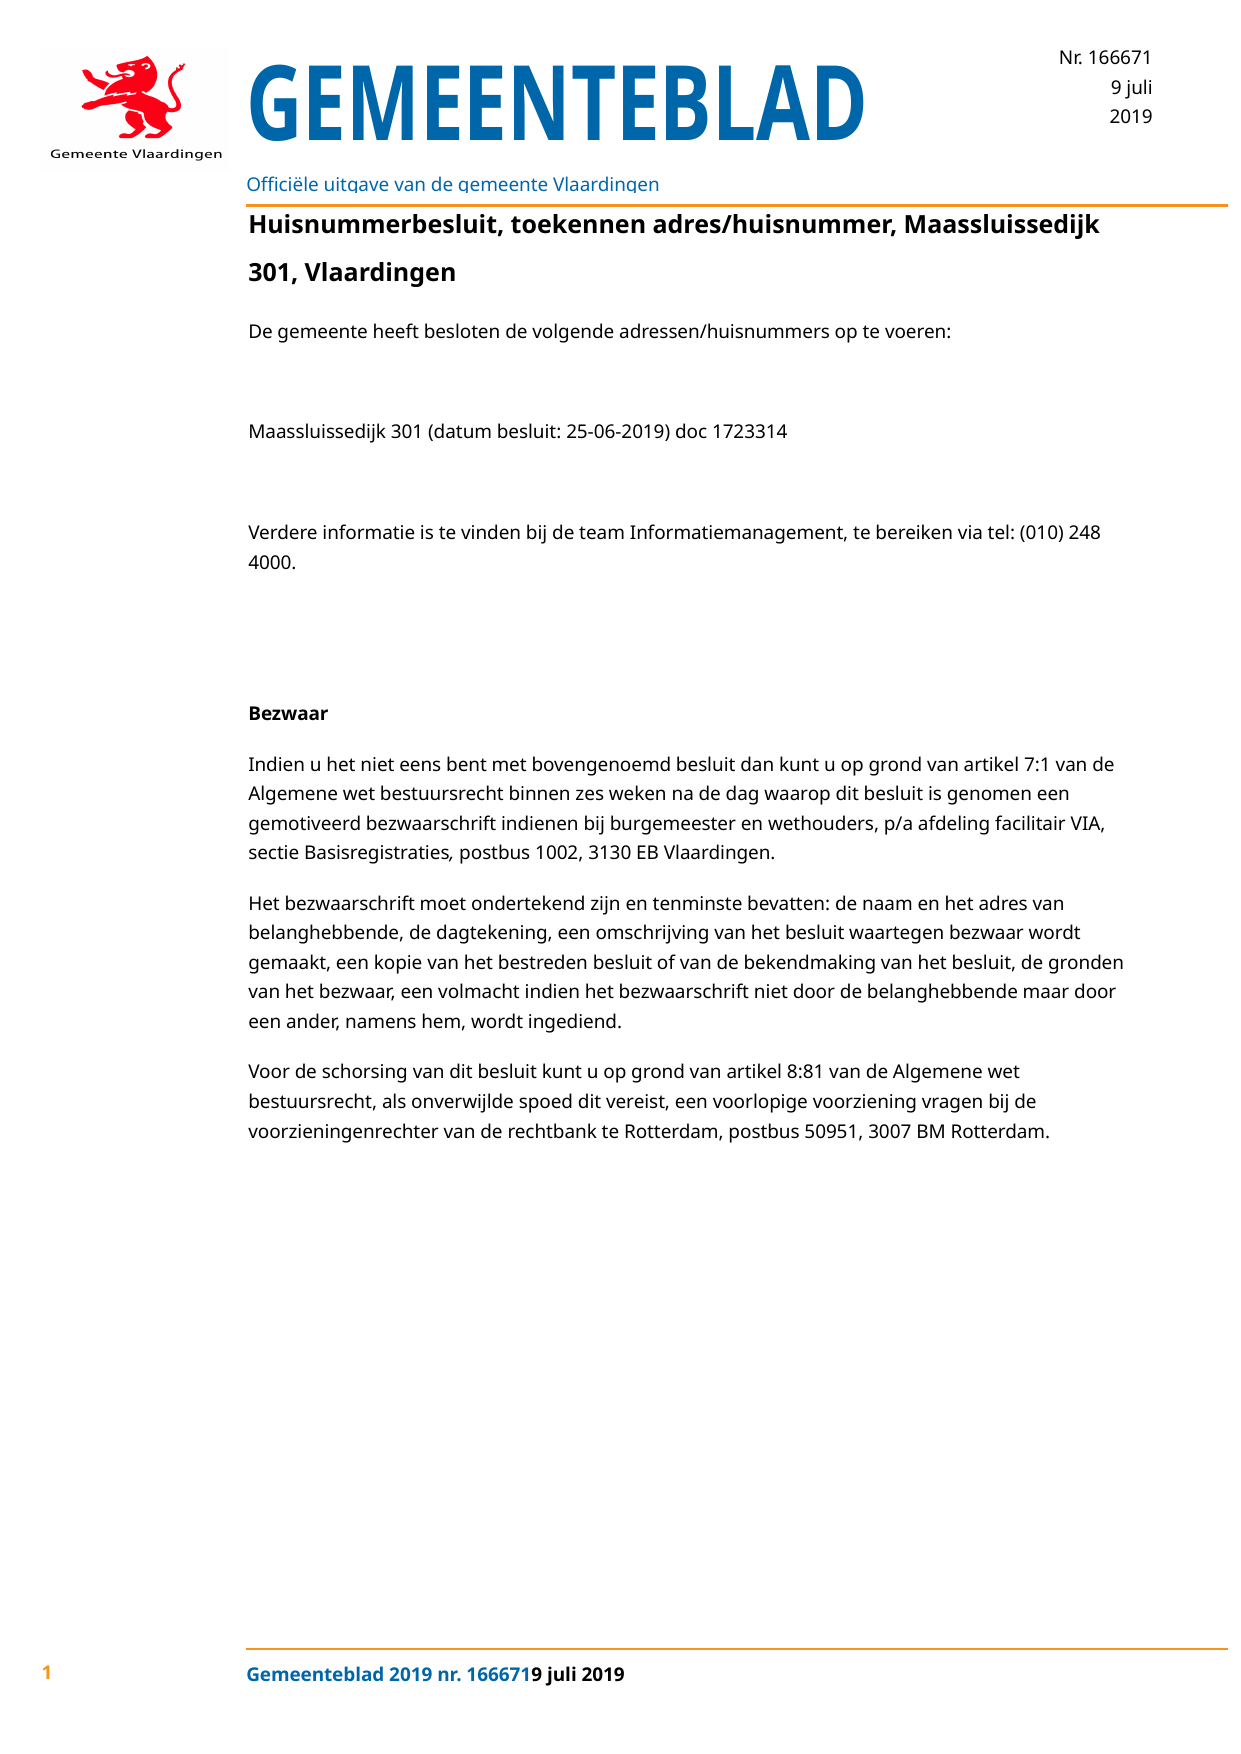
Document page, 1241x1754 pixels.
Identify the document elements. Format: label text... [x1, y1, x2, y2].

text Bezwaar [248, 700, 1152, 726]
text Maassluissedijk 301 (datum besluit: 25-06-2019) doc 1723314 [248, 419, 1152, 444]
text De gemeente heeft besloten de volgende adressen/huisnummers op te voeren: [248, 318, 1152, 344]
text Huisnummerbesluit, toekennen adres/huisnummer, Maassluissedijk 301, Vlaardingen [248, 207, 1152, 288]
picture [41, 47, 231, 172]
text Voor de schorsing van dit besluit kunt u op grond van artikel 8:81 van de Algemene wet bestuursrecht, als onverwijlde spoed dit vereist, een voorlopige voorziening vragen bij de voorzieningenrechter van de rechtbank te Rotterdam, postbus 50951, 3007 BM Rotterdam. [248, 1059, 1152, 1144]
text Het bezwaarschrift moet ondertekend zijn en tenminste bevatten: de naam en het adres van belanghebbende, de dagtekening, een omschrijving van het besluit waartegen bezwaar wordt gemaakt, een kopie van het bestreden besluit of van de bekendmaking van het besluit, de gronden van het bezwaar, een volmacht indien het bezwaarschrift niet door de belanghebbende maar door een ander, namens hem, wordt ingediend. [248, 890, 1152, 1034]
text Verdere informatie is te vinden bij de team Informatiemanagement, te bereiken via tel: (010) 248 4000. [248, 519, 1152, 575]
text Indien u het niet eens bent met bovengenoemd besluit dan kunt u op grond van artikel 7:1 van de Algemene wet bestuursrecht binnen zes weken na de dag waarop dit besluit is genomen een gemotiveerd bezwaarschrift indienen bij burgemeester en wethouders, p/a afdeling facilitair VIA, sectie Basisregistraties, postbus 1002, 3130 EB Vlaardingen. [248, 751, 1152, 865]
